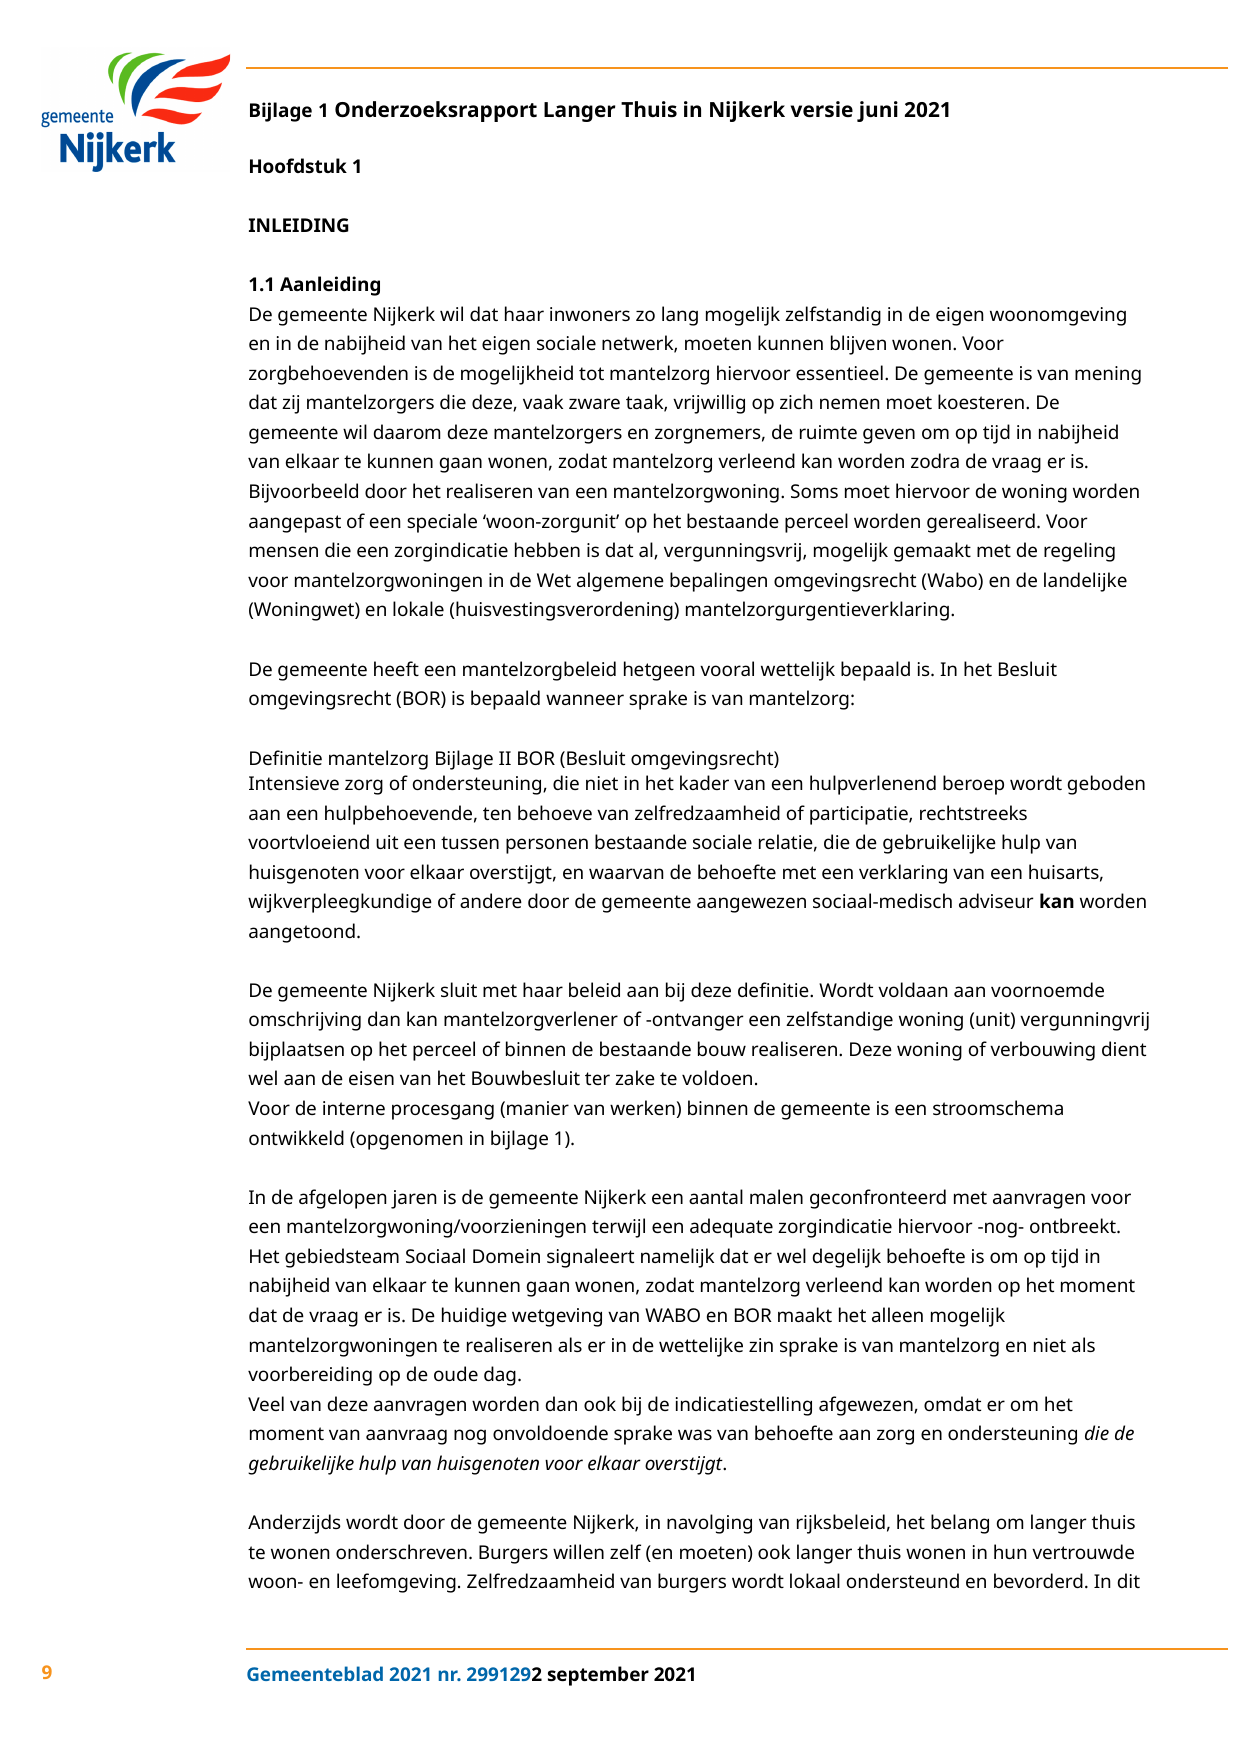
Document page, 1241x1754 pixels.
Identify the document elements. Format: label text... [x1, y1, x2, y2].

table_cell Intensieve zorg of ondersteuning, die niet in het kader van een hulpverlenend beroep wordt geboden aan een hulpbehoevende, ten behoeve van zelfredzaamheid of participatie, rechtstreeks voortvloeiend uit een tussen personen bestaande sociale relatie, die de gebruikelijke hulp van huisgenoten voor elkaar overstijgt, en waarvan de behoefte met een verklaring van een huisarts, wijkverpleegkundige of andere door de gemeente aangewezen sociaal-medisch adviseur kan worden aangetoond. [248, 770, 1152, 944]
text In de afgelopen jaren is de gemeente Nijkerk een aantal malen geconfronteerd met aanvragen voor een mantelzorgwoning/voorzieningen terwijl een adequate zorgindicatie hiervoor -nog- ontbreekt. Het gebiedsteam Sociaal Domein signaleert namelijk dat er wel degelijk behoefte is om op tijd in nabijheid van elkaar te kunnen gaan wonen, zodat mantelzorg verleend kan worden op het moment dat de vraag er is. De huidige wetgeving van WABO en BOR maakt het alleen mogelijk mantelzorgwoningen te realiseren als er in de wettelijke zin sprake is van mantelzorg en niet als voorbereiding op de oude dag. [248, 1184, 1152, 1387]
text 1.1 Aanleiding [248, 271, 1152, 297]
text Voor de interne procesgang (manier van werken) binnen de gemeente is een stroomschema ontwikkeld (opgenomen in bijlage 1). [248, 1095, 1152, 1151]
table_header Definitie mantelzorg Bijlage II BOR (Besluit omgevingsrecht) [248, 745, 1152, 770]
picture [41, 47, 231, 172]
text De gemeente Nijkerk sluit met haar beleid aan bij deze definitie. Wordt voldaan aan voornoemde omschrijving dan kan mantelzorgverlener of -ontvanger een zelfstandige woning (unit) vergunningvrij bijplaatsen op het perceel of binnen de bestaande bouw realiseren. Deze woning of verbouwing dient wel aan de eisen van het Bouwbesluit ter zake te voldoen. [248, 977, 1152, 1091]
text Anderzijds wordt door de gemeente Nijkerk, in navolging van rijksbeleid, het belang om langer thuis te wonen onderschreven. Burgers willen zelf (en moeten) ook langer thuis wonen in hun vertrouwde woon- en leefomgeving. Zelfredzaamheid van burgers wordt lokaal ondersteund en bevorderd. In dit [248, 1509, 1152, 1594]
text De gemeente Nijkerk wil dat haar inwoners zo lang mogelijk zelfstandig in de eigen woonomgeving en in de nabijheid van het eigen sociale netwerk, moeten kunnen blijven wonen. Voor zorgbehoevenden is de mogelijkheid tot mantelzorg hiervoor essentieel. De gemeente is van mening dat zij mantelzorgers die deze, vaak zware taak, vrijwillig op zich nemen moet koesteren. De gemeente wil daarom deze mantelzorgers en zorgnemers, de ruimte geven om op tijd in nabijheid van elkaar te kunnen gaan wonen, zodat mantelzorg verleend kan worden zodra de vraag er is. Bijvoorbeeld door het realiseren van een mantelzorgwoning. Soms moet hiervoor de woning worden aangepast of een speciale ‘woon-zorgunit’ op het bestaande perceel worden gerealiseerd. Voor mensen die een zorgindicatie hebben is dat al, vergunningsvrij, mogelijk gemaakt met de regeling voor mantelzorgwoningen in de Wet algemene bepalingen omgevingsrecht (Wabo) en de landelijke (Woningwet) en lokale (huisvestingsverordening) mantelzorgurgentieverklaring. [248, 301, 1152, 622]
text Hoofdstuk 1 [248, 153, 1152, 179]
text De gemeente heeft een mantelzorgbeleid hetgeen vooral wettelijk bepaald is. In het Besluit omgevingsrecht (BOR) is bepaald wanneer sprake is van mantelzorg: [248, 656, 1152, 711]
text Veel van deze aanvragen worden dan ook bij de indicatiestelling afgewezen, omdat er om het moment van aanvraag nog onvoldoende sprake was van behoefte aan zorg en ondersteuning die de gebruikelijke hulp van huisgenoten voor elkaar overstijgt. [248, 1391, 1152, 1476]
text Bijlage 1 Onderzoeksrapport Langer Thuis in Nijkerk versie juni 2021 [248, 95, 1152, 123]
text INLEIDING [248, 212, 1152, 238]
